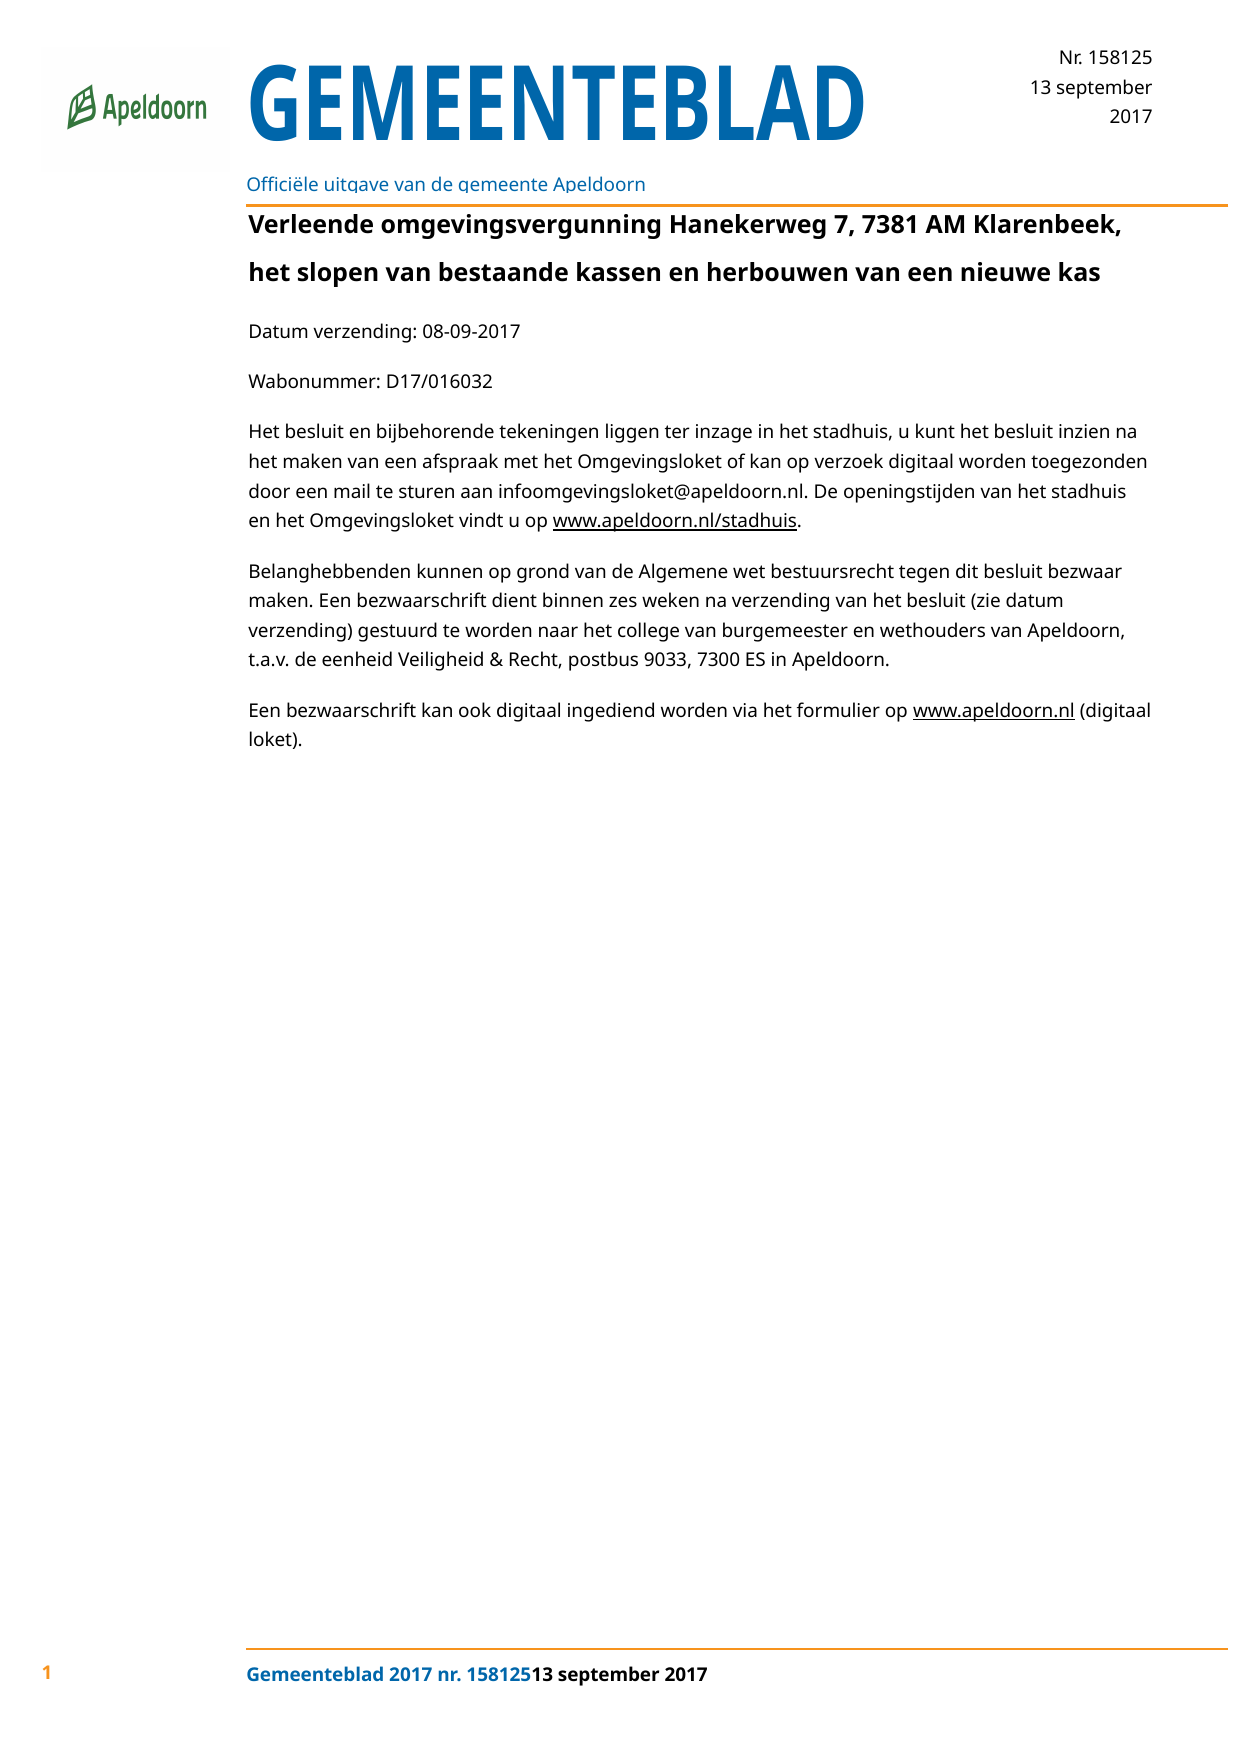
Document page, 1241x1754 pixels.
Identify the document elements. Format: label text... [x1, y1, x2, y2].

text Een bezwaarschrift kan ook digitaal ingediend worden via het formulier op www.apeldoorn.nl (digitaal loket). [248, 697, 1152, 752]
text Verleende omgevingsvergunning Hanekerweg 7, 7381 AM Klarenbeek, het slopen van bestaande kassen en herbouwen van een nieuwe kas [248, 207, 1152, 288]
picture [41, 47, 231, 172]
text Wabonummer: D17/016032 [248, 368, 1152, 394]
text Het besluit en bijbehorende tekeningen liggen ter inzage in het stadhuis, u kunt het besluit inzien na het maken van een afspraak met het Omgevingsloket of kan op verzoek digitaal worden toegezonden door een mail te sturen aan infoomgevingsloket@apeldoorn.nl. De openingstijden van het stadhuis en het Omgevingsloket vindt u op www.apeldoorn.nl/stadhuis. [248, 419, 1152, 533]
text Belanghebbenden kunnen op grond van de Algemene wet bestuursrecht tegen dit besluit bezwaar maken. Een bezwaarschrift dient binnen zes weken na verzending van het besluit (zie datum verzending) gestuurd te worden naar het college van burgemeester en wethouders van Apeldoorn, t.a.v. de eenheid Veiligheid & Recht, postbus 9033, 7300 ES in Apeldoorn. [248, 558, 1152, 672]
text Datum verzending: 08-09-2017 [248, 318, 1152, 344]
